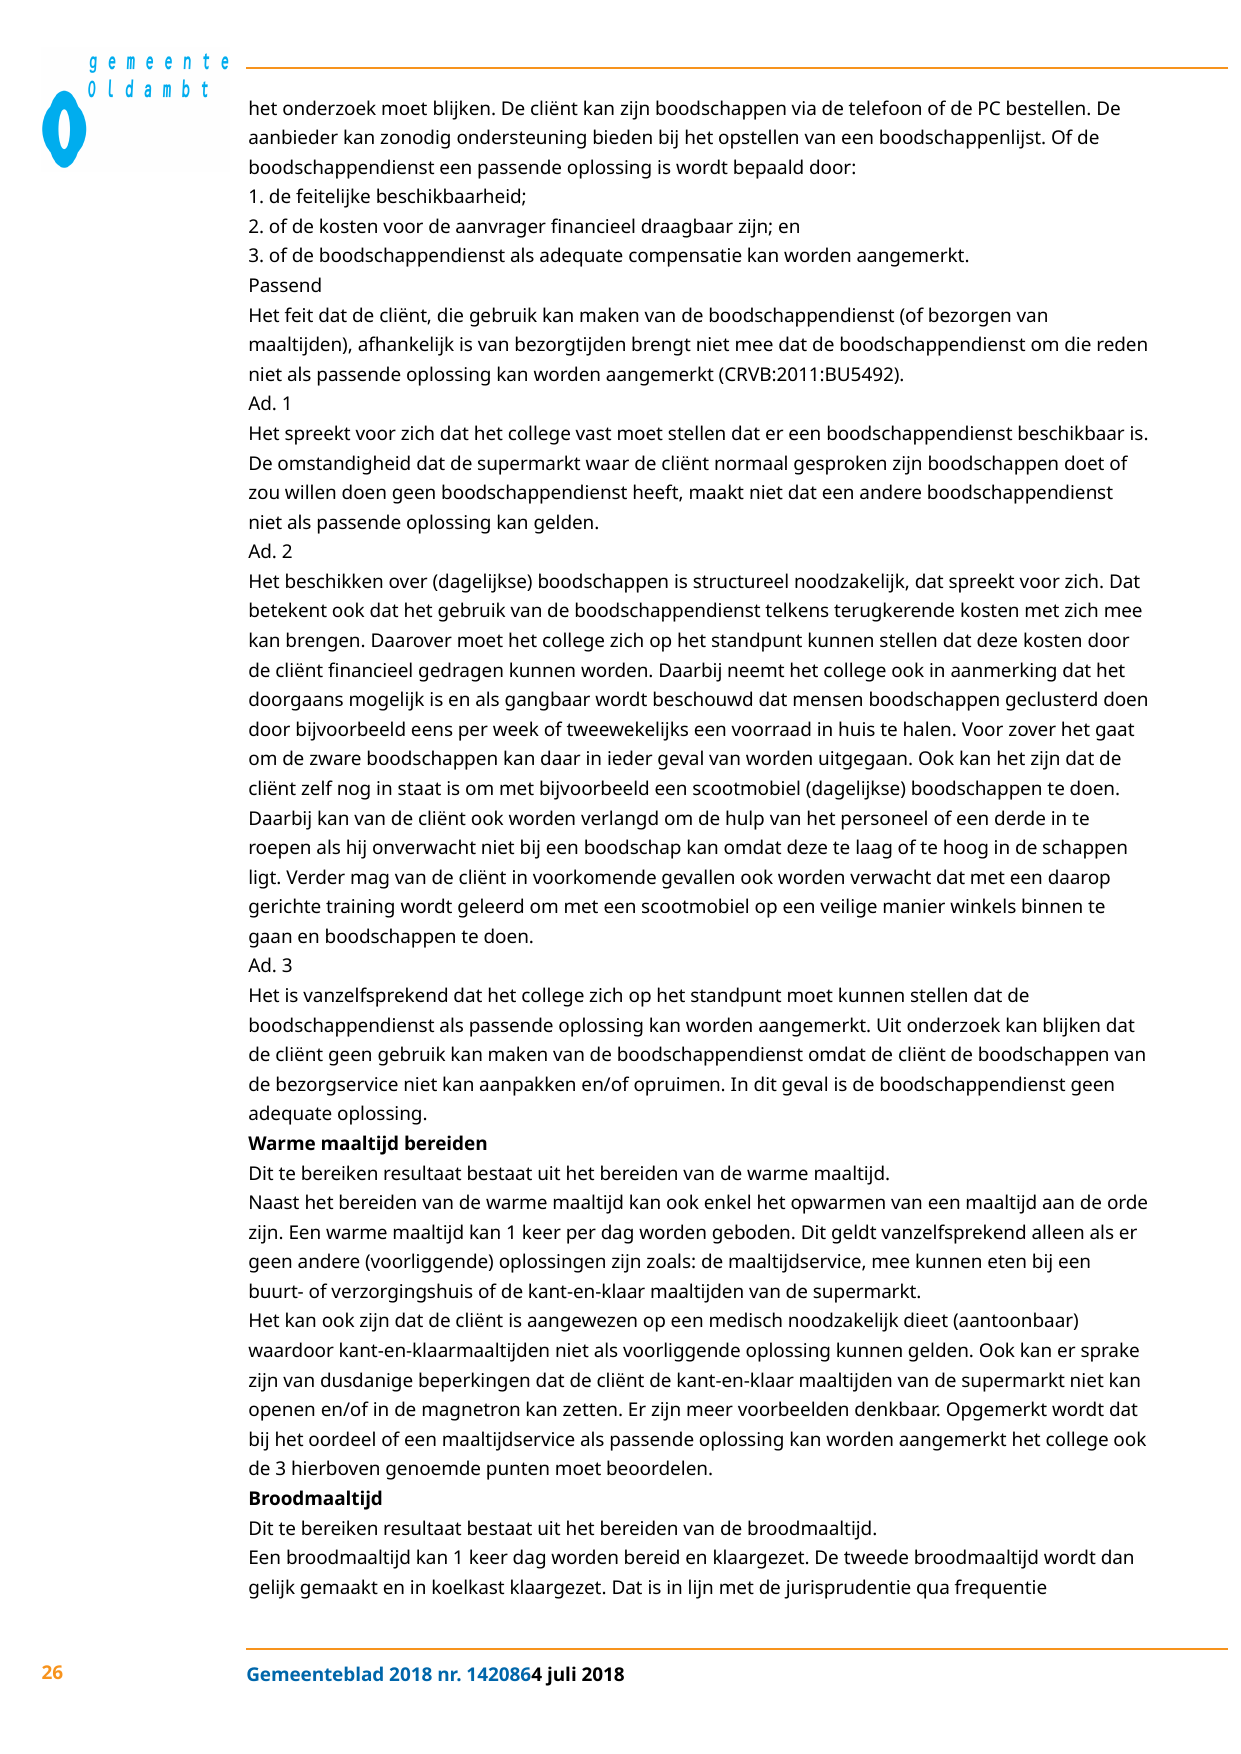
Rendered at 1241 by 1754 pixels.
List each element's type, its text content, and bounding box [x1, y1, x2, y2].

text 3. of de boodschappendienst als adequate compensatie kan worden aangemerkt. [248, 243, 1152, 268]
text Het spreekt voor zich dat het college vast moet stellen dat er een boodschappendienst beschikbaar is. De omstandigheid dat de supermarkt waar de cliënt normaal gesproken zijn boodschappen doet of zou willen doen geen boodschappendienst heeft, maakt niet dat een andere boodschappendienst niet als passende oplossing kan gelden. [248, 420, 1152, 535]
text Dit te bereiken resultaat bestaat uit het bereiden van de broodmaaltijd. [248, 1515, 1152, 1541]
text Het kan ook zijn dat de cliënt is aangewezen op een medisch noodzakelijk dieet (aantoonbaar) waardoor kant-en-klaarmaaltijden niet als voorliggende oplossing kunnen gelden. Ook kan er sprake zijn van dusdanige beperkingen dat de cliënt de kant-en-klaar maaltijden van de supermarkt niet kan openen en/of in de magnetron kan zetten. Er zijn meer voorbeelden denkbaar. Opgemerkt wordt dat bij het oordeel of een maaltijdservice als passende oplossing kan worden aangemerkt het college ook de 3 hierboven genoemde punten moet beoordelen. [248, 1308, 1152, 1481]
text Het beschikken over (dagelijkse) boodschappen is structureel noodzakelijk, dat spreekt voor zich. Dat betekent ook dat het gebruik van de boodschappendienst telkens terugkerende kosten met zich mee kan brengen. Daarover moet het college zich op het standpunt kunnen stellen dat deze kosten door de cliënt financieel gedragen kunnen worden. Daarbij neemt het college ook in aanmerking dat het doorgaans mogelijk is en als gangbaar wordt beschouwd dat mensen boodschappen geclusterd doen door bijvoorbeeld eens per week of tweewekelijks een voorraad in huis te halen. Voor zover het gaat om de zware boodschappen kan daar in ieder geval van worden uitgegaan. Ook kan het zijn dat de cliënt zelf nog in staat is om met bijvoorbeeld een scootmobiel (dagelijkse) boodschappen te doen. Daarbij kan van de cliënt ook worden verlangd om de hulp van het personeel of een derde in te roepen als hij onverwacht niet bij een boodschap kan omdat deze te laag of te hoog in de schappen ligt. Verder mag van de cliënt in voorkomende gevallen ook worden verwacht dat met een daarop gerichte training wordt geleerd om met een scootmobiel op een veilige manier winkels binnen te gaan en boodschappen te doen. [248, 568, 1152, 949]
text Warme maaltijd bereiden [248, 1130, 1152, 1156]
text Dit te bereiken resultaat bestaat uit het bereiden van de warme maaltijd. [248, 1160, 1152, 1186]
text Ad. 3 [248, 953, 1152, 978]
picture [41, 47, 231, 172]
text Het is vanzelfsprekend dat het college zich op het standpunt moet kunnen stellen dat de boodschappendienst als passende oplossing kan worden aangemerkt. Uit onderzoek kan blijken dat de cliënt geen gebruik kan maken van de boodschappendienst omdat de cliënt de boodschappen van de bezorgservice niet kan aanpakken en/of opruimen. In dit geval is de boodschappendienst geen adequate oplossing. [248, 982, 1152, 1126]
text Een broodmaaltijd kan 1 keer dag worden bereid en klaargezet. De tweede broodmaaltijd wordt dan gelijk gemaakt en in koelkast klaargezet. Dat is in lijn met de jurisprudentie qua frequentie [248, 1544, 1152, 1600]
text Broodmaaltijd [248, 1485, 1152, 1511]
text Het feit dat de cliënt, die gebruik kan maken van de boodschappendienst (of bezorgen van maaltijden), afhankelijk is van bezorgtijden brengt niet mee dat de boodschappendienst om die reden niet als passende oplossing kan worden aangemerkt (CRVB:2011:BU5492). [248, 302, 1152, 387]
text het onderzoek moet blijken. De cliënt kan zijn boodschappen via de telefoon of de PC bestellen. De aanbieder kan zonodig ondersteuning bieden bij het opstellen van een boodschappenlijst. Of de boodschappendienst een passende oplossing is wordt bepaald door: [248, 95, 1152, 180]
text Ad. 2 [248, 538, 1152, 564]
text Naast het bereiden van de warme maaltijd kan ook enkel het opwarmen van een maaltijd aan de orde zijn. Een warme maaltijd kan 1 keer per dag worden geboden. Dit geldt vanzelfsprekend alleen als er geen andere (voorliggende) oplossingen zijn zoals: de maaltijdservice, mee kunnen eten bij een buurt- of verzorgingshuis of de kant-en-klaar maaltijden van de supermarkt. [248, 1189, 1152, 1304]
text Ad. 1 [248, 391, 1152, 416]
text 1. de feitelijke beschikbaarheid; [248, 183, 1152, 209]
text Passend [248, 272, 1152, 298]
text 2. of de kosten voor de aanvrager financieel draagbaar zijn; en [248, 213, 1152, 239]
